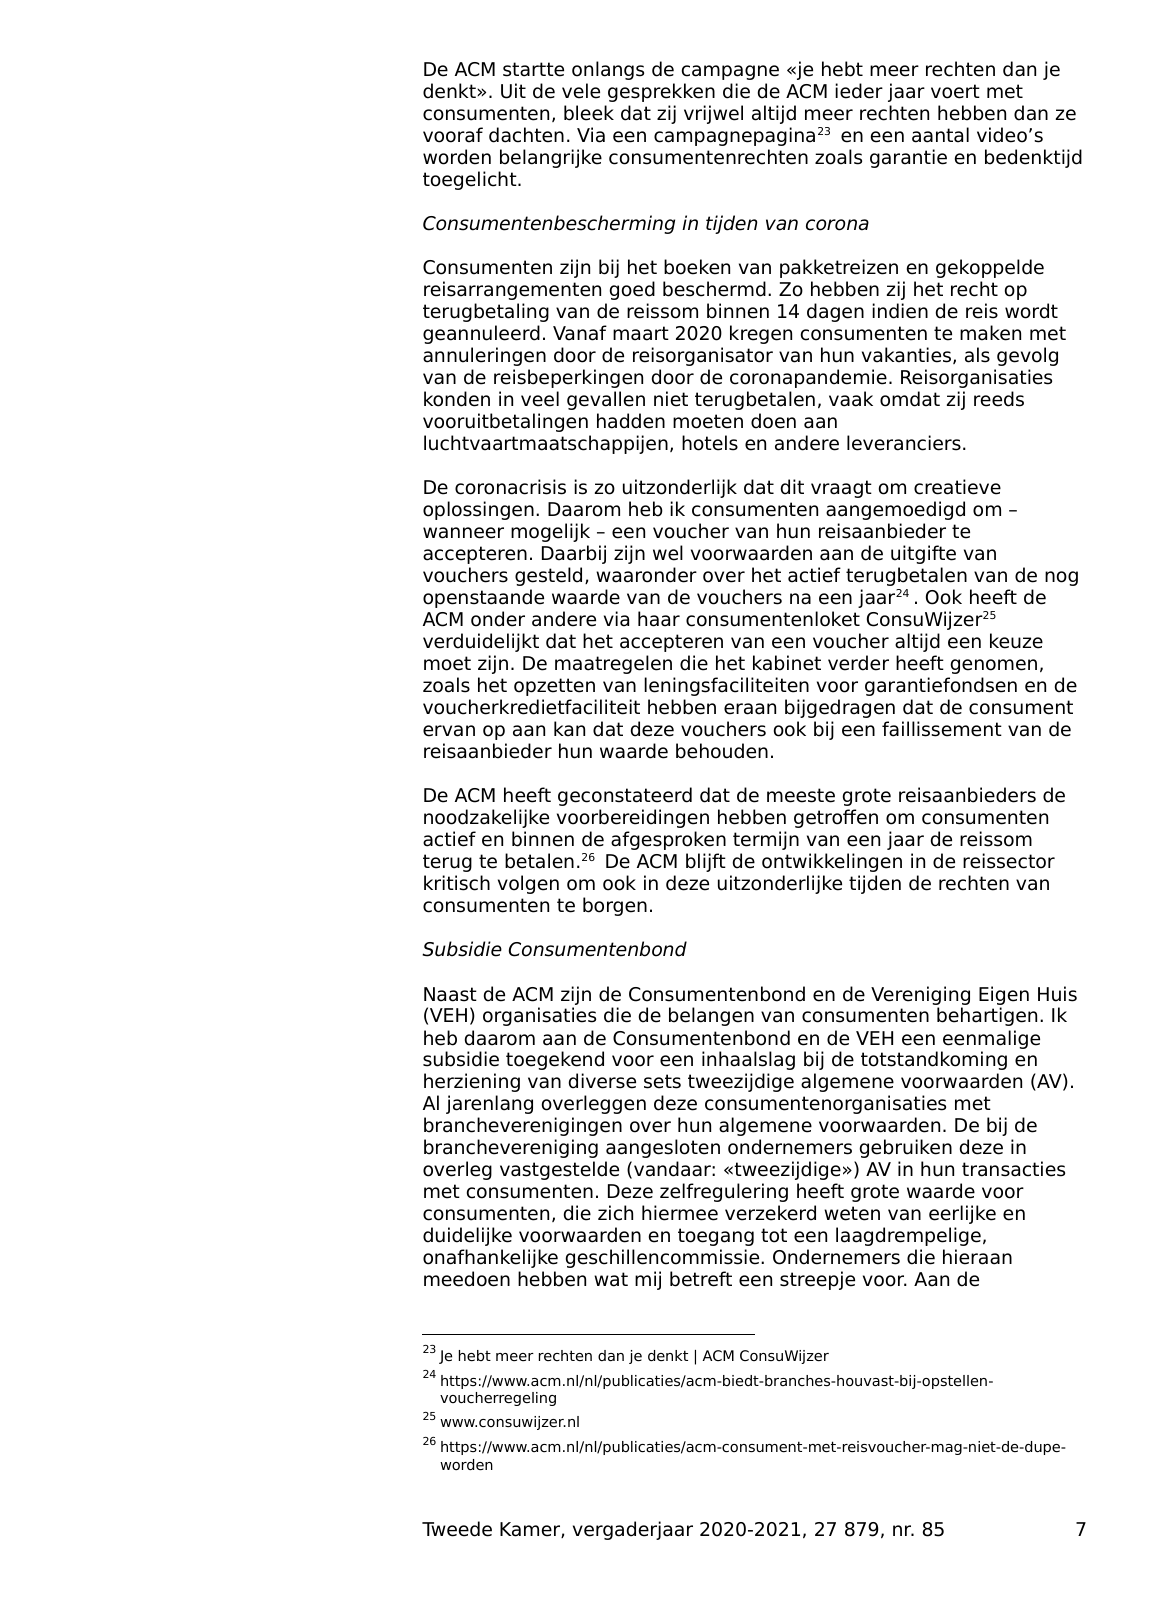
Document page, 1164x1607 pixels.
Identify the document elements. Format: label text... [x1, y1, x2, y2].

text Naast de ACM zijn de Consumentenbond en de Vereniging Eigen Huis (VEH) organisaties die de belangen van consumenten behartigen. Ik heb daarom aan de Consumentenbond en de VEH een eenmalige subsidie toegekend voor een inhaalslag bij de totstandkoming en herziening van diverse sets tweezijdige algemene voorwaarden (AV). Al jarenlang overleggen deze consumentenorganisaties met brancheverenigingen over hun algemene voorwaarden. De bij de branchevereniging aangesloten ondernemers gebruiken deze in overleg vastgestelde (vandaar: «tweezijdige») AV in hun transacties met consumenten. Deze zelfregulering heeft grote waarde voor consumenten, die zich hiermee verzekerd weten van eerlijke en duidelijke voorwaarden en toegang tot een laagdrempelige, onafhankelijke geschillencommissie. Ondernemers die hieraan meedoen hebben wat mij betreft een streepje voor. Aan de [422, 983, 1087, 1291]
text De coronacrisis is zo uitzonderlijk dat dit vraagt om creatieve oplossingen. Daarom heb ik consumenten aangemoedigd om – wanneer mogelijk – een voucher van hun reisaanbieder te accepteren. Daarbij zijn wel voorwaarden aan de uitgifte van vouchers gesteld, waaronder over het actief terugbetalen van de nog openstaande waarde van de vouchers na een jaar. Ook heeft de ACM onder andere via haar consumentenloket ConsuWijzer verduidelijkt dat het accepteren van een voucher altijd een keuze moet zijn. De maatregelen die het kabinet verder heeft genomen, zoals het opzetten van leningsfaciliteiten voor garantiefondsen en de voucherkredietfaciliteit hebben eraan bijgedragen dat de consument ervan op aan kan dat deze vouchers ook bij een faillissement van de reisaanbieder hun waarde behouden. [422, 477, 1087, 763]
text https://www.acm.nl/nl/publicaties/acm-biedt-branches-houvast-bij-opstellen-voucherregeling [422, 1368, 1087, 1407]
text https://www.acm.nl/nl/publicaties/acm-consument-met-reisvoucher-mag-niet-de-dupe-worden [422, 1435, 1087, 1474]
text Je hebt meer rechten dan je denkt | ACM ConsuWijzer [422, 1343, 1087, 1366]
subtitle Consumentenbescherming in tijden van corona [422, 213, 1087, 235]
text De ACM startte onlangs de campagne «je hebt meer rechten dan je denkt». Uit de vele gesprekken die de ACM ieder jaar voert met consumenten, bleek dat zij vrijwel altijd meer rechten hebben dan ze vooraf dachten. Via een campagnepagina en een aantal video’s worden belangrijke consumentenrechten zoals garantie en bedenktijd toegelicht. [422, 59, 1087, 191]
text De ACM heeft geconstateerd dat de meeste grote reisaanbieders de noodzakelijke voorbereidingen hebben getroffen om consumenten actief en binnen de afgesproken termijn van een jaar de reissom terug te betalen. De ACM blijft de ontwikkelingen in de reissector kritisch volgen om ook in deze uitzonderlijke tijden de rechten van consumenten te borgen. [422, 785, 1087, 917]
text www.consuwijzer.nl [422, 1410, 1087, 1432]
subtitle Subsidie Consumentenbond [422, 939, 1087, 961]
text Consumenten zijn bij het boeken van pakketreizen en gekoppelde reisarrangementen goed beschermd. Zo hebben zij het recht op terugbetaling van de reissom binnen 14 dagen indien de reis wordt geannuleerd. Vanaf maart 2020 kregen consumenten te maken met annuleringen door de reisorganisator van hun vakanties, als gevolg van de reisbeperkingen door de coronapandemie. Reisorganisaties konden in veel gevallen niet terugbetalen, vaak omdat zij reeds vooruitbetalingen hadden moeten doen aan luchtvaartmaatschappijen, hotels en andere leveranciers. [422, 257, 1087, 455]
